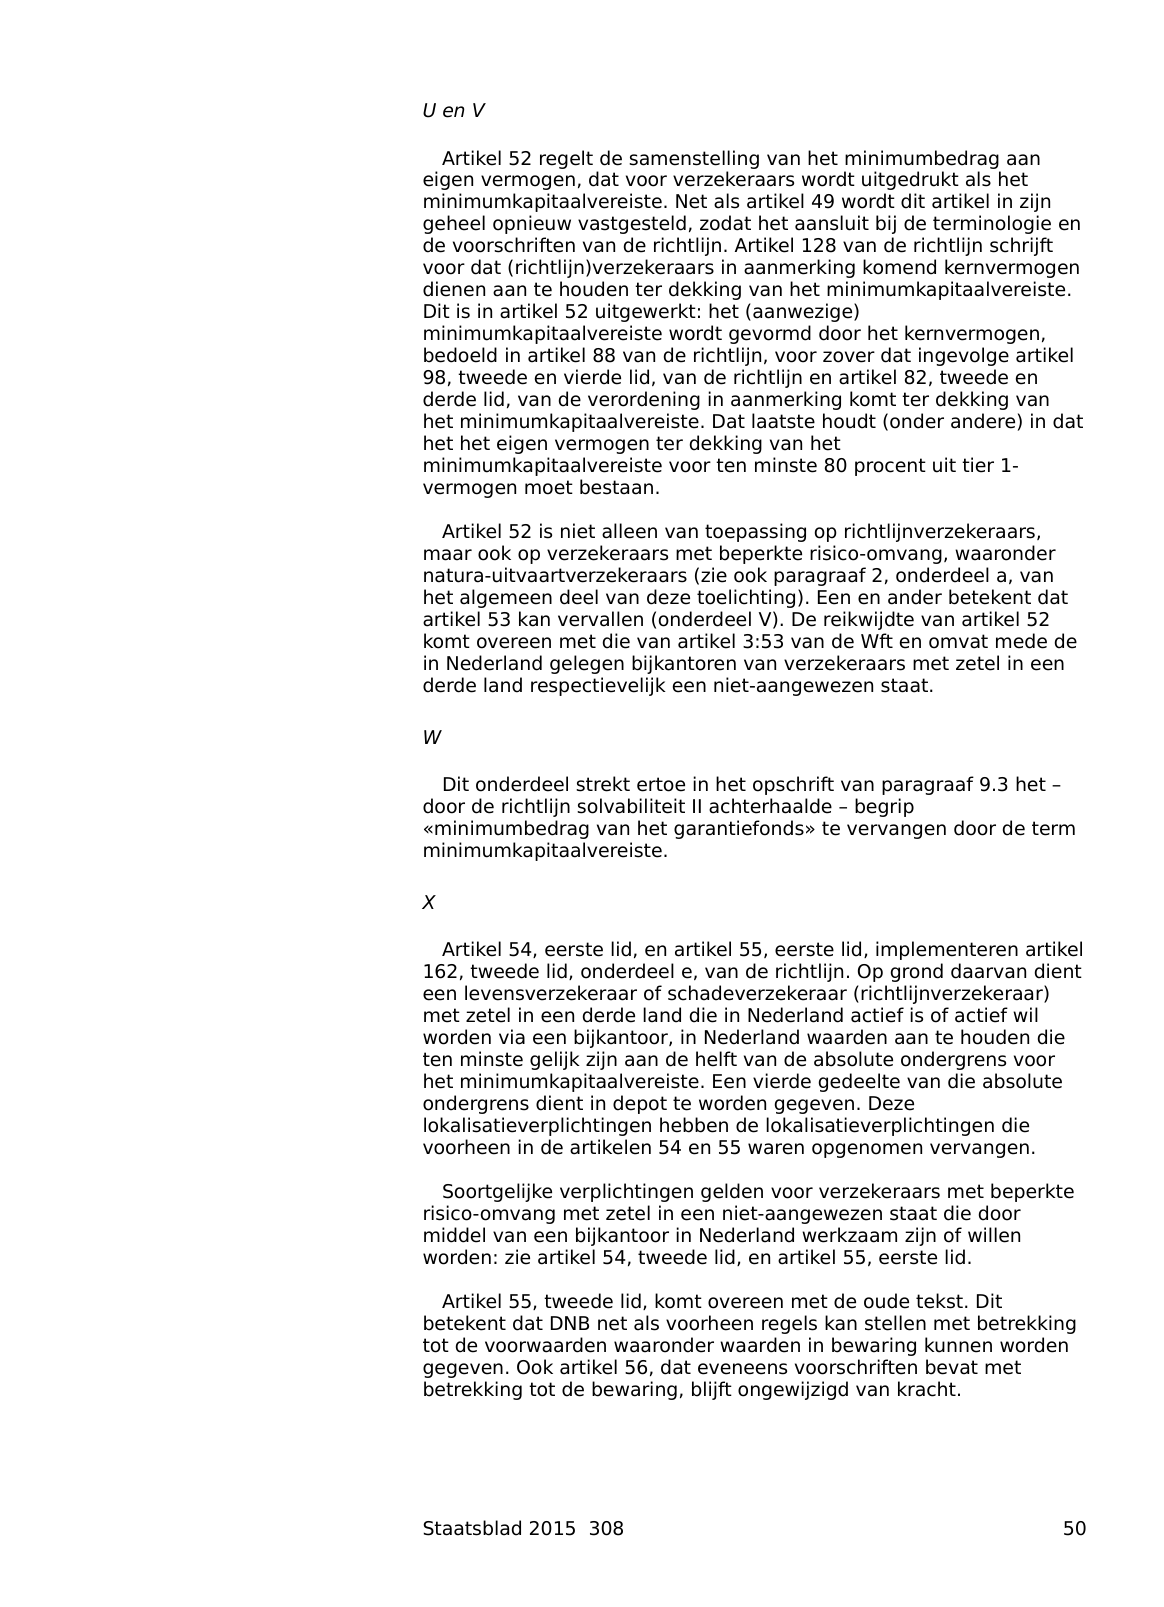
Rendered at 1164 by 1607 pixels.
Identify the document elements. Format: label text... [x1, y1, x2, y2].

text Artikel 52 regelt de samenstelling van het minimumbedrag aan eigen vermogen, dat voor verzekeraars wordt uitgedrukt als het minimumkapitaalvereiste. Net als artikel 49 wordt dit artikel in zijn geheel opnieuw vastgesteld, zodat het aansluit bij de terminologie en de voorschriften van de richtlijn. Artikel 128 van de richtlijn schrijft voor dat (richtlijn)verzekeraars in aanmerking komend kernvermogen dienen aan te houden ter dekking van het minimumkapitaalvereiste. Dit is in artikel 52 uitgewerkt: het (aanwezige) minimumkapitaalvereiste wordt gevormd door het kernvermogen, bedoeld in artikel 88 van de richtlijn, voor zover dat ingevolge artikel 98, tweede en vierde lid, van de richtlijn en artikel 82, tweede en derde lid, van de verordening in aanmerking komt ter dekking van het minimumkapitaalvereiste. Dat laatste houdt (onder andere) in dat het het eigen vermogen ter dekking van het minimumkapitaalvereiste voor ten minste 80 procent uit tier 1-vermogen moet bestaan. [422, 147, 1087, 499]
text Soortgelijke verplichtingen gelden voor verzekeraars met beperkte risico-omvang met zetel in een niet-aangewezen staat die door middel van een bijkantoor in Nederland werkzaam zijn of willen worden: zie artikel 54, tweede lid, en artikel 55, eerste lid. [422, 1181, 1087, 1269]
text Artikel 54, eerste lid, en artikel 55, eerste lid, implementeren artikel 162, tweede lid, onderdeel e, van de richtlijn. Op grond daarvan dient een levensverzekeraar of schadeverzekeraar (richtlijnverzekeraar) met zetel in een derde land die in Nederland actief is of actief wil worden via een bijkantoor, in Nederland waarden aan te houden die ten minste gelijk zijn aan de helft van de absolute ondergrens voor het minimumkapitaalvereiste. Een vierde gedeelte van die absolute ondergrens dient in depot te worden gegeven. Deze lokalisatieverplichtingen hebben de lokalisatieverplichtingen die voorheen in de artikelen 54 en 55 waren opgenomen vervangen. [422, 939, 1087, 1159]
subtitle U en V [422, 100, 1087, 122]
text Artikel 55, tweede lid, komt overeen met de oude tekst. Dit betekent dat DNB net als voorheen regels kan stellen met betrekking tot de voorwaarden waaronder waarden in bewaring kunnen worden gegeven. Ook artikel 56, dat eveneens voorschriften bevat met betrekking tot de bewaring, blijft ongewijzigd van kracht. [422, 1291, 1087, 1401]
text Dit onderdeel strekt ertoe in het opschrift van paragraaf 9.3 het – door de richtlijn solvabiliteit II achterhaalde – begrip «minimumbedrag van het garantiefonds» te vervangen door de term minimumkapitaalvereiste. [422, 774, 1087, 862]
subtitle W [422, 727, 1087, 749]
subtitle X [422, 892, 1087, 914]
text Artikel 52 is niet alleen van toepassing op richtlijnverzekeraars, maar ook op verzekeraars met beperkte risico-omvang, waaronder natura-uitvaartverzekeraars (zie ook paragraaf 2, onderdeel a, van het algemeen deel van deze toelichting). Een en ander betekent dat artikel 53 kan vervallen (onderdeel V). De reikwijdte van artikel 52 komt overeen met die van artikel 3:53 van de Wft en omvat mede de in Nederland gelegen bijkantoren van verzekeraars met zetel in een derde land respectievelijk een niet-aangewezen staat. [422, 521, 1087, 697]
